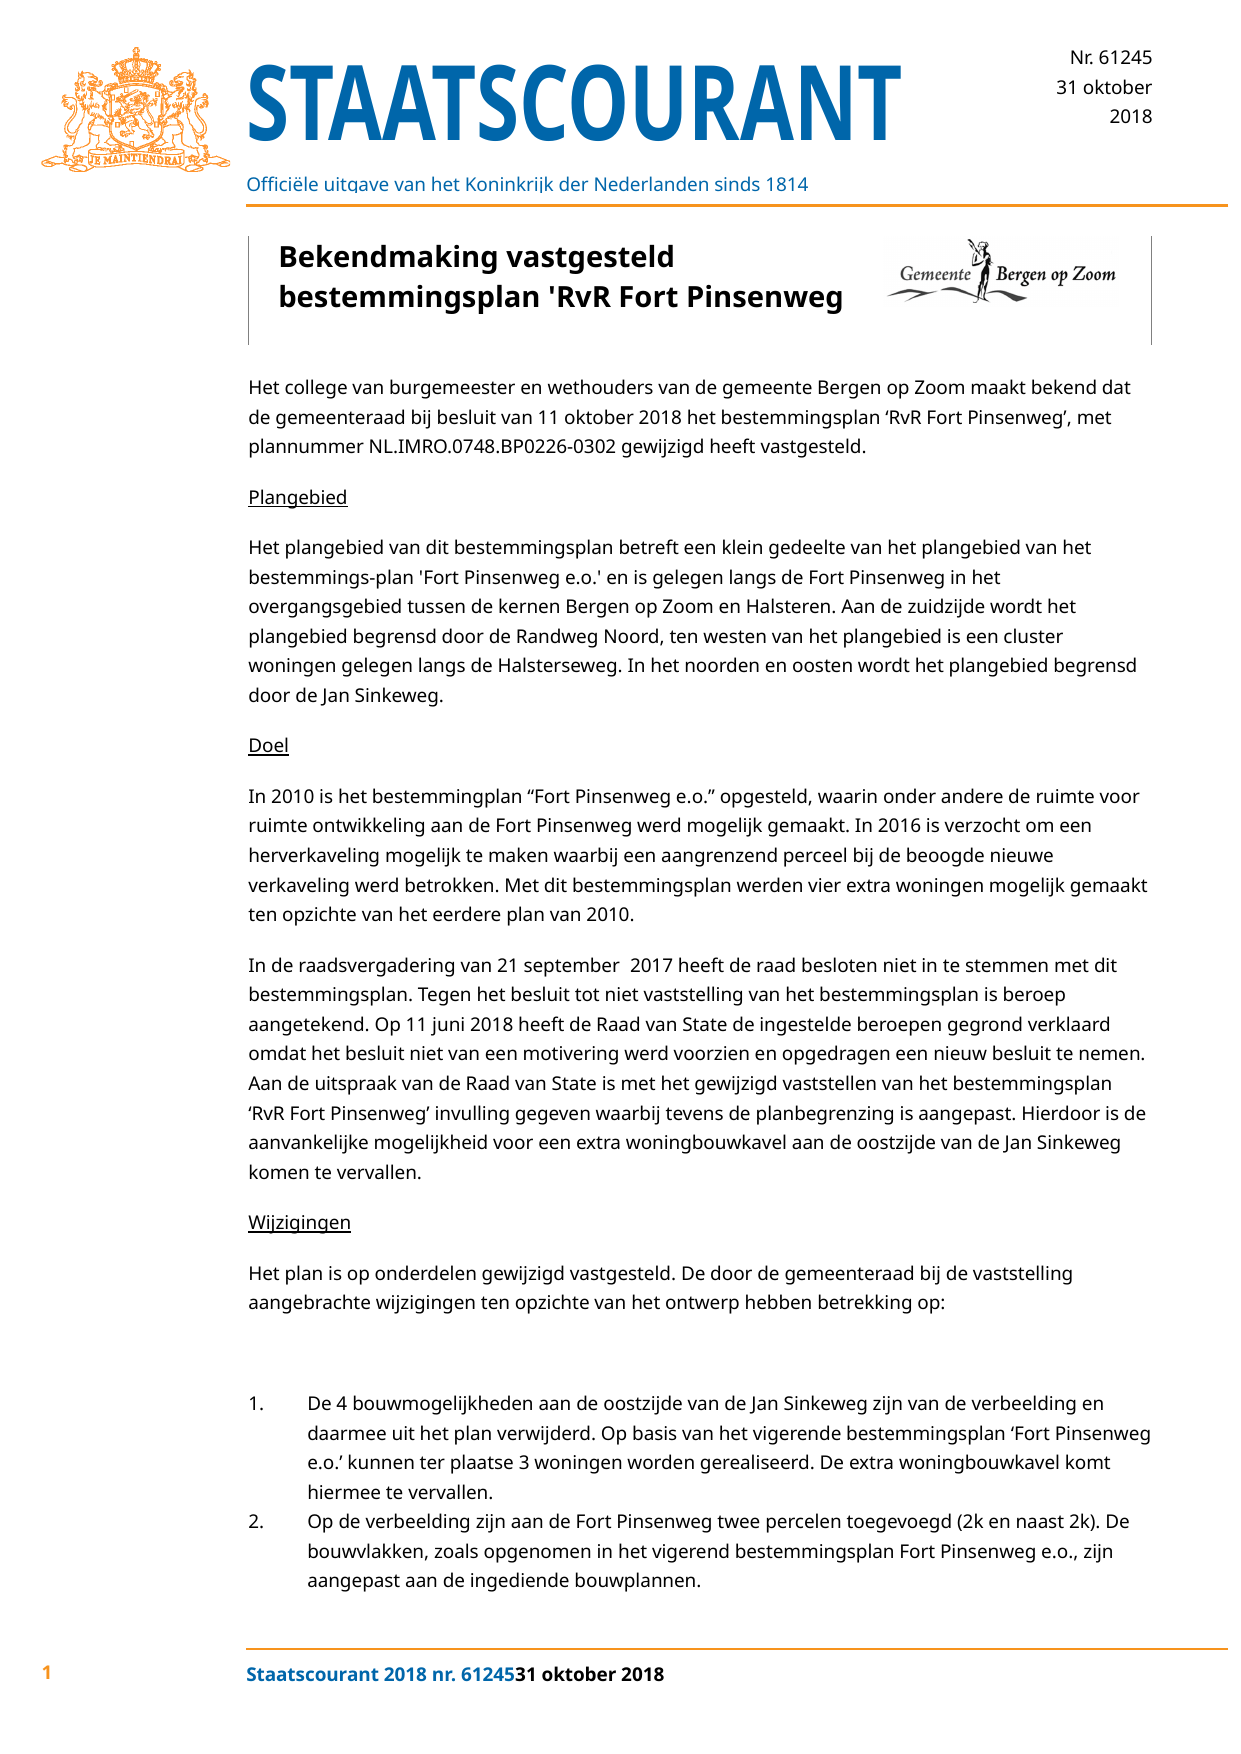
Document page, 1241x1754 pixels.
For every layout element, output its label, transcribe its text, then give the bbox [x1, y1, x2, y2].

text Wijzigingen [248, 1209, 1152, 1235]
list Op de verbeelding zijn aan de Fort Pinsenweg twee percelen toegevoegd (2k en naast 2k). De bouwvlakken, zoals opgenomen in het vigerend bestemmingsplan Fort Pinsenweg e.o., zijn aangepast aan de ingediende bouwplannen. [248, 1508, 1152, 1593]
text In 2010 is het bestemmingplan “Fort Pinsenweg e.o.” opgesteld, waarin onder andere de ruimte voor ruimte ontwikkeling aan de Fort Pinsenweg werd mogelijk gemaakt. In 2016 is verzocht om een herverkaveling mogelijk te maken waarbij een aangrenzend perceel bij de beoogde nieuwe verkaveling werd betrokken. Met dit bestemmingsplan werden vier extra woningen mogelijk gemaakt ten opzichte van het eerdere plan van 2010. [248, 783, 1152, 927]
list De 4 bouwmogelijkheden aan de oostzijde van de Jan Sinkeweg zijn van de verbeelding en daarmee uit het plan verwijderd. Op basis van het vigerende bestemmingsplan ‘Fort Pinsenweg e.o.’ kunnen ter plaatse 3 woningen worden gerealiseerd. De extra woningbouwkavel komt hiermee te vervallen. [248, 1390, 1152, 1504]
text In de raadsvergadering van 21 september 2017 heeft de raad besloten niet in te stemmen met dit bestemmingsplan. Tegen het besluit tot niet vaststelling van het bestemmingsplan is beroep aangetekend. Op 11 juni 2018 heeft de Raad van State de ingestelde beroepen gegrond verklaard omdat het besluit niet van een motivering werd voorzien en opgedragen een nieuw besluit te nemen. Aan de uitspraak van de Raad van State is met het gewijzigd vaststellen van het bestemmingsplan ‘RvR Fort Pinsenweg’ invulling gegeven waarbij tevens de planbegrenzing is aangepast. Hierdoor is de aanvankelijke mogelijkheid voor een extra woningbouwkavel aan de oostzijde van de Jan Sinkeweg komen te vervallen. [248, 952, 1152, 1184]
text Het plan is op onderdelen gewijzigd vastgesteld. De door de gemeenteraad bij de vaststelling aangebrachte wijzigingen ten opzichte van het ontwerp hebben betrekking op: [248, 1260, 1152, 1315]
text Doel [248, 733, 1152, 758]
table_header Bekendmaking vastgesteld bestemmingsplan 'RvR Fort Pinsenweg [249, 236, 850, 345]
text Het college van burgemeester en wethouders van de gemeente Bergen op Zoom maakt bekend dat de gemeenteraad bij besluit van 11 oktober 2018 het bestemmingsplan ‘RvR Fort Pinsenweg’, met plannummer NL.IMRO.0748.BP0226-0302 gewijzigd heeft vastgesteld. [248, 374, 1152, 459]
text Plangebied [248, 484, 1152, 509]
text Het plangebied van dit bestemmingsplan betreft een klein gedeelte van het plangebied van het bestemmings-plan 'Fort Pinsenweg e.o.' en is gelegen langs de Fort Pinsenweg in het overgangsgebied tussen de kernen Bergen op Zoom en Halsteren. Aan de zuidzijde wordt het plangebied begrensd door de Randweg Noord, ten westen van het plangebied is een cluster woningen gelegen langs de Halsterseweg. In het noorden en oosten wordt het plangebied begrensd door de Jan Sinkeweg. [248, 534, 1152, 708]
table_header [850, 236, 1151, 345]
picture [41, 47, 231, 172]
picture [882, 236, 1119, 307]
